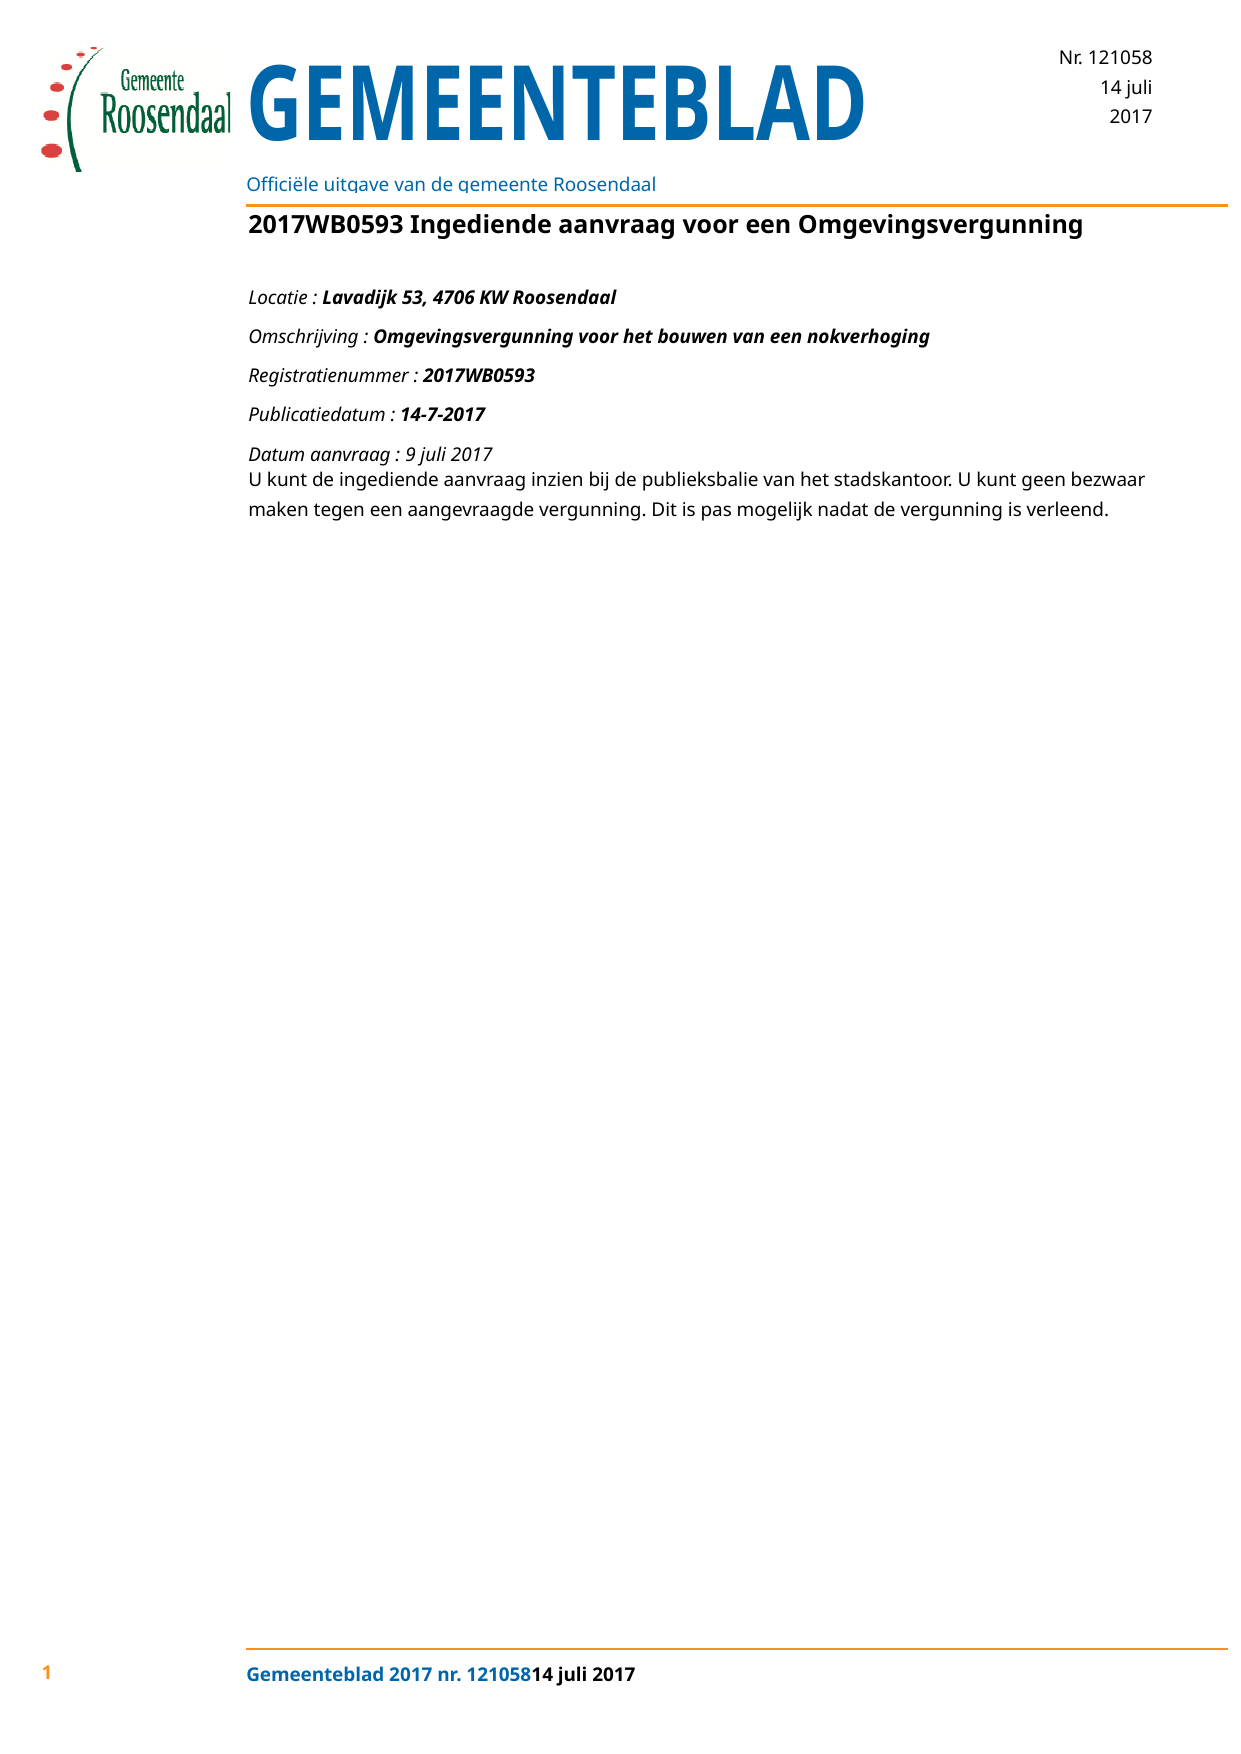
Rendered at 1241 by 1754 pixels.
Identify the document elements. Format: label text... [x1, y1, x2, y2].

text 2017WB0593 Ingediende aanvraag voor een Omgevingsvergunning [248, 207, 1152, 241]
text U kunt de ingediende aanvraag inzien bij de publieksbalie van het stadskantoor. U kunt geen bezwaar maken tegen een aangevraagde vergunning. Dit is pas mogelijk nadat de vergunning is verleend. [248, 467, 1152, 522]
text Locatie : Lavadijk 53, 4706 KW Roosendaal [248, 284, 1152, 309]
text Registratienummer : 2017WB0593 [248, 362, 1152, 388]
picture [41, 47, 231, 172]
text Datum aanvraag : 9 juli 2017 [248, 441, 1152, 467]
text Publicatiedatum : 14-7-2017 [248, 402, 1152, 427]
text Omschrijving : Omgevingsvergunning voor het bouwen van een nokverhoging [248, 323, 1152, 349]
